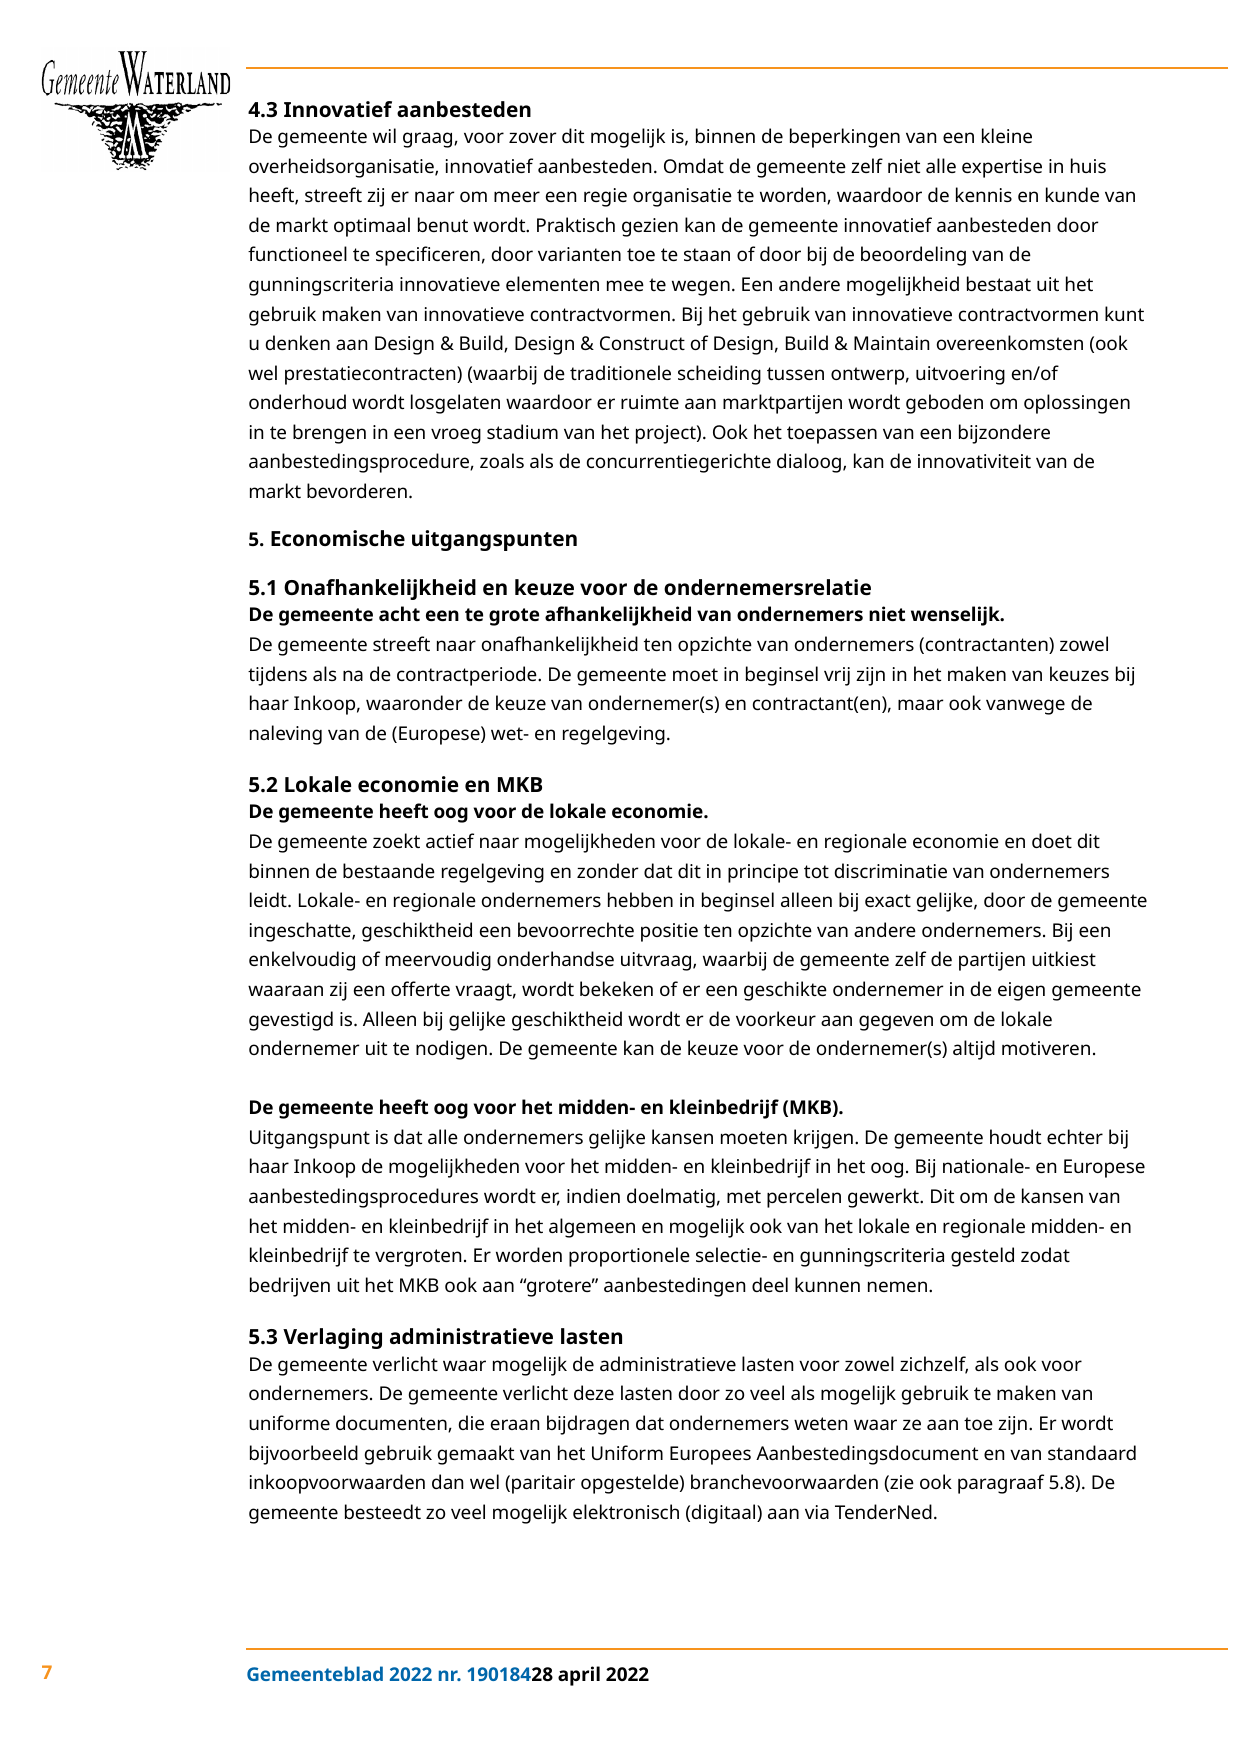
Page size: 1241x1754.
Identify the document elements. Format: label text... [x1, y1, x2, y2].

text 5.2 Lokale economie en MKB [248, 770, 1152, 799]
picture [41, 47, 231, 172]
text De gemeente heeft oog voor de lokale economie. [248, 799, 1152, 824]
text De gemeente zoekt actief naar mogelijkheden voor de lokale- en regionale economie en doet dit binnen de bestaande regelgeving en zonder dat dit in principe tot discriminatie van ondernemers leidt. Lokale- en regionale ondernemers hebben in beginsel alleen bij exact gelijke, door de gemeente ingeschatte, geschiktheid een bevoorrechte positie ten opzichte van andere ondernemers. Bij een enkelvoudig of meervoudig onderhandse uitvraag, waarbij de gemeente zelf de partijen uitkiest waaraan zij een offerte vraagt, wordt bekeken of er een geschikte ondernemer in de eigen gemeente gevestigd is. Alleen bij gelijke geschiktheid wordt er de voorkeur aan gegeven om de lokale ondernemer uit te nodigen. De gemeente kan de keuze voor de ondernemer(s) altijd motiveren. [248, 828, 1152, 1061]
text 5.1 Onafhankelijkheid en keuze voor de ondernemersrelatie [248, 573, 1152, 602]
text 5. Economische uitgangspunten [248, 524, 1152, 552]
text De gemeente wil graag, voor zover dit mogelijk is, binnen de beperkingen van een kleine overheidsorganisatie, innovatief aanbesteden. Omdat de gemeente zelf niet alle expertise in huis heeft, streeft zij er naar om meer een regie organisatie te worden, waardoor de kennis en kunde van de markt optimaal benut wordt. Praktisch gezien kan de gemeente innovatief aanbesteden door functioneel te specificeren, door varianten toe te staan of door bij de beoordeling van de gunningscriteria innovatieve elementen mee te wegen. Een andere mogelijkheid bestaat uit het gebruik maken van innovatieve contractvormen. Bij het gebruik van innovatieve contractvormen kunt u denken aan Design & Build, Design & Construct of Design, Build & Maintain overeenkomsten (ook wel prestatiecontracten) (waarbij de traditionele scheiding tussen ontwerp, uitvoering en/of onderhoud wordt losgelaten waardoor er ruimte aan marktpartijen wordt geboden om oplossingen in te brengen in een vroeg stadium van het project). Ook het toepassen van een bijzondere aanbestedingsprocedure, zoals als de concurrentiegerichte dialoog, kan de innovativiteit van de markt bevorderen. [248, 123, 1152, 504]
text De gemeente streeft naar onafhankelijkheid ten opzichte van ondernemers (contractanten) zowel tijdens als na de contractperiode. De gemeente moet in beginsel vrij zijn in het maken van keuzes bij haar Inkoop, waaronder de keuze van ondernemer(s) en contractant(en), maar ook vanwege de naleving van de (Europese) wet- en regelgeving. [248, 631, 1152, 746]
text De gemeente heeft oog voor het midden- en kleinbedrijf (MKB). [248, 1094, 1152, 1120]
text De gemeente acht een te grote afhankelijkheid van ondernemers niet wenselijk. [248, 602, 1152, 627]
text De gemeente verlicht waar mogelijk de administratieve lasten voor zowel zichzelf, als ook voor ondernemers. De gemeente verlicht deze lasten door zo veel als mogelijk gebruik te maken van uniforme documenten, die eraan bijdragen dat ondernemers weten waar ze aan toe zijn. Er wordt bijvoorbeeld gebruik gemaakt van het Uniform Europees Aanbestedingsdocument en van standaard inkoopvoorwaarden dan wel (paritair opgestelde) branchevoorwaarden (zie ook paragraaf 5.8). De gemeente besteedt zo veel mogelijk elektronisch (digitaal) aan via TenderNed. [248, 1351, 1152, 1524]
text Uitgangspunt is dat alle ondernemers gelijke kansen moeten krijgen. De gemeente houdt echter bij haar Inkoop de mogelijkheden voor het midden- en kleinbedrijf in het oog. Bij nationale- en Europese aanbestedingsprocedures wordt er, indien doelmatig, met percelen gewerkt. Dit om de kansen van het midden- en kleinbedrijf in het algemeen en mogelijk ook van het lokale en regionale midden- en kleinbedrijf te vergroten. Er worden proportionele selectie- en gunningscriteria gesteld zodat bedrijven uit het MKB ook aan “grotere” aanbestedingen deel kunnen nemen. [248, 1124, 1152, 1298]
text 4.3 Innovatief aanbesteden [248, 95, 1152, 123]
text 5.3 Verlaging administratieve lasten [248, 1322, 1152, 1351]
